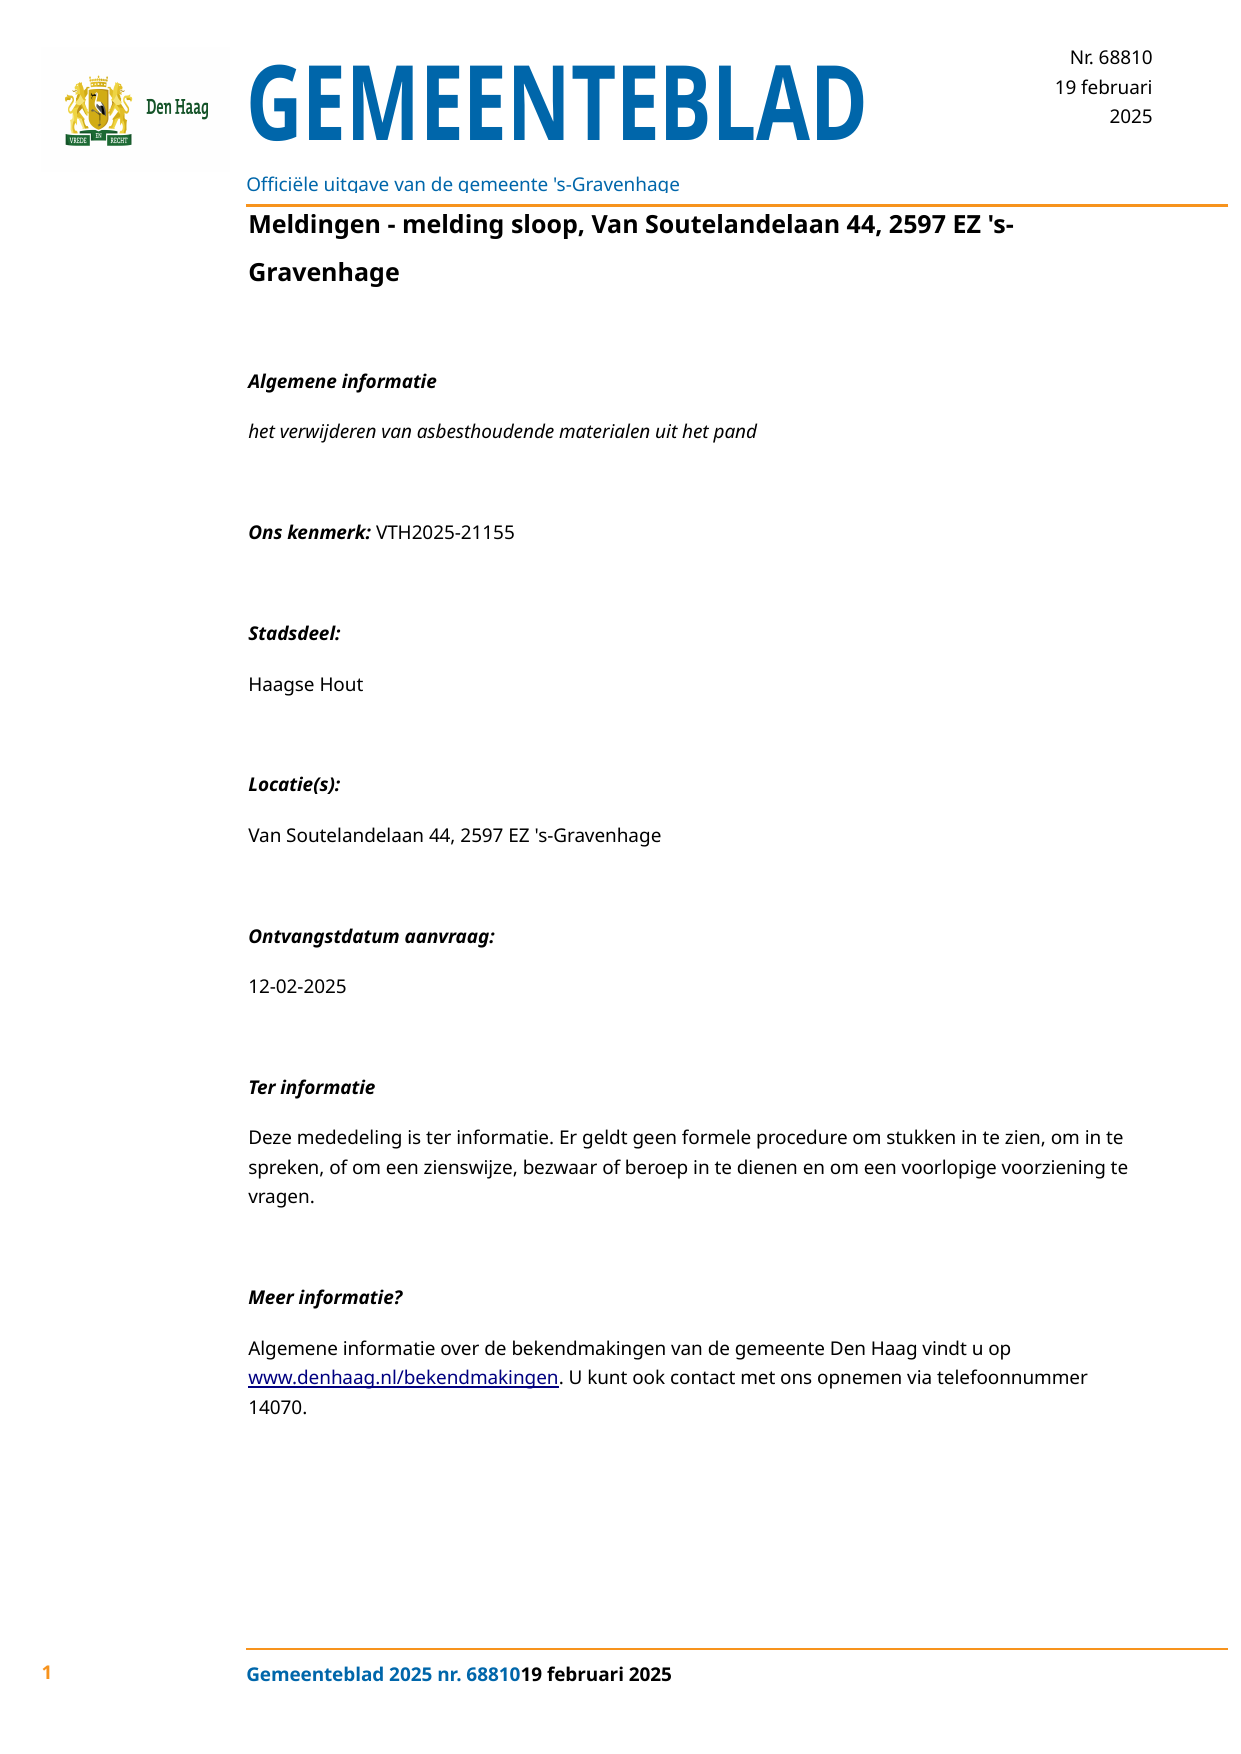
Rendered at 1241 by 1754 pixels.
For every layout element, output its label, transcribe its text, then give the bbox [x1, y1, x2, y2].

text Ontvangstdatum aanvraag: [248, 923, 1152, 949]
text 12-02-2025 [248, 973, 1152, 999]
text Meer informatie? [248, 1284, 1152, 1310]
text Haagse Hout [248, 671, 1152, 697]
text het verwijderen van asbesthoudende materialen uit het pand [248, 419, 1152, 444]
text Locatie(s): [248, 772, 1152, 797]
text Algemene informatie [248, 368, 1152, 394]
text Stadsdeel: [248, 620, 1152, 646]
text Ter informatie [248, 1074, 1152, 1100]
picture [41, 47, 231, 172]
text Deze mededeling is ter informatie. Er geldt geen formele procedure om stukken in te zien, om in te spreken, of om een zienswijze, bezwaar of beroep in te dienen en om een voorlopige voorziening te vragen. [248, 1124, 1152, 1209]
text Ons kenmerk: VTH2025-21155 [248, 519, 1152, 545]
text Algemene informatie over de bekendmakingen van de gemeente Den Haag vindt u op www.denhaag.nl/bekendmakingen. U kunt ook contact met ons opnemen via telefoonnummer 14070. [248, 1335, 1152, 1420]
text Van Soutelandelaan 44, 2597 EZ 's-Gravenhage [248, 822, 1152, 848]
text Meldingen - melding sloop, Van Soutelandelaan 44, 2597 EZ 's-Gravenhage [248, 207, 1152, 288]
